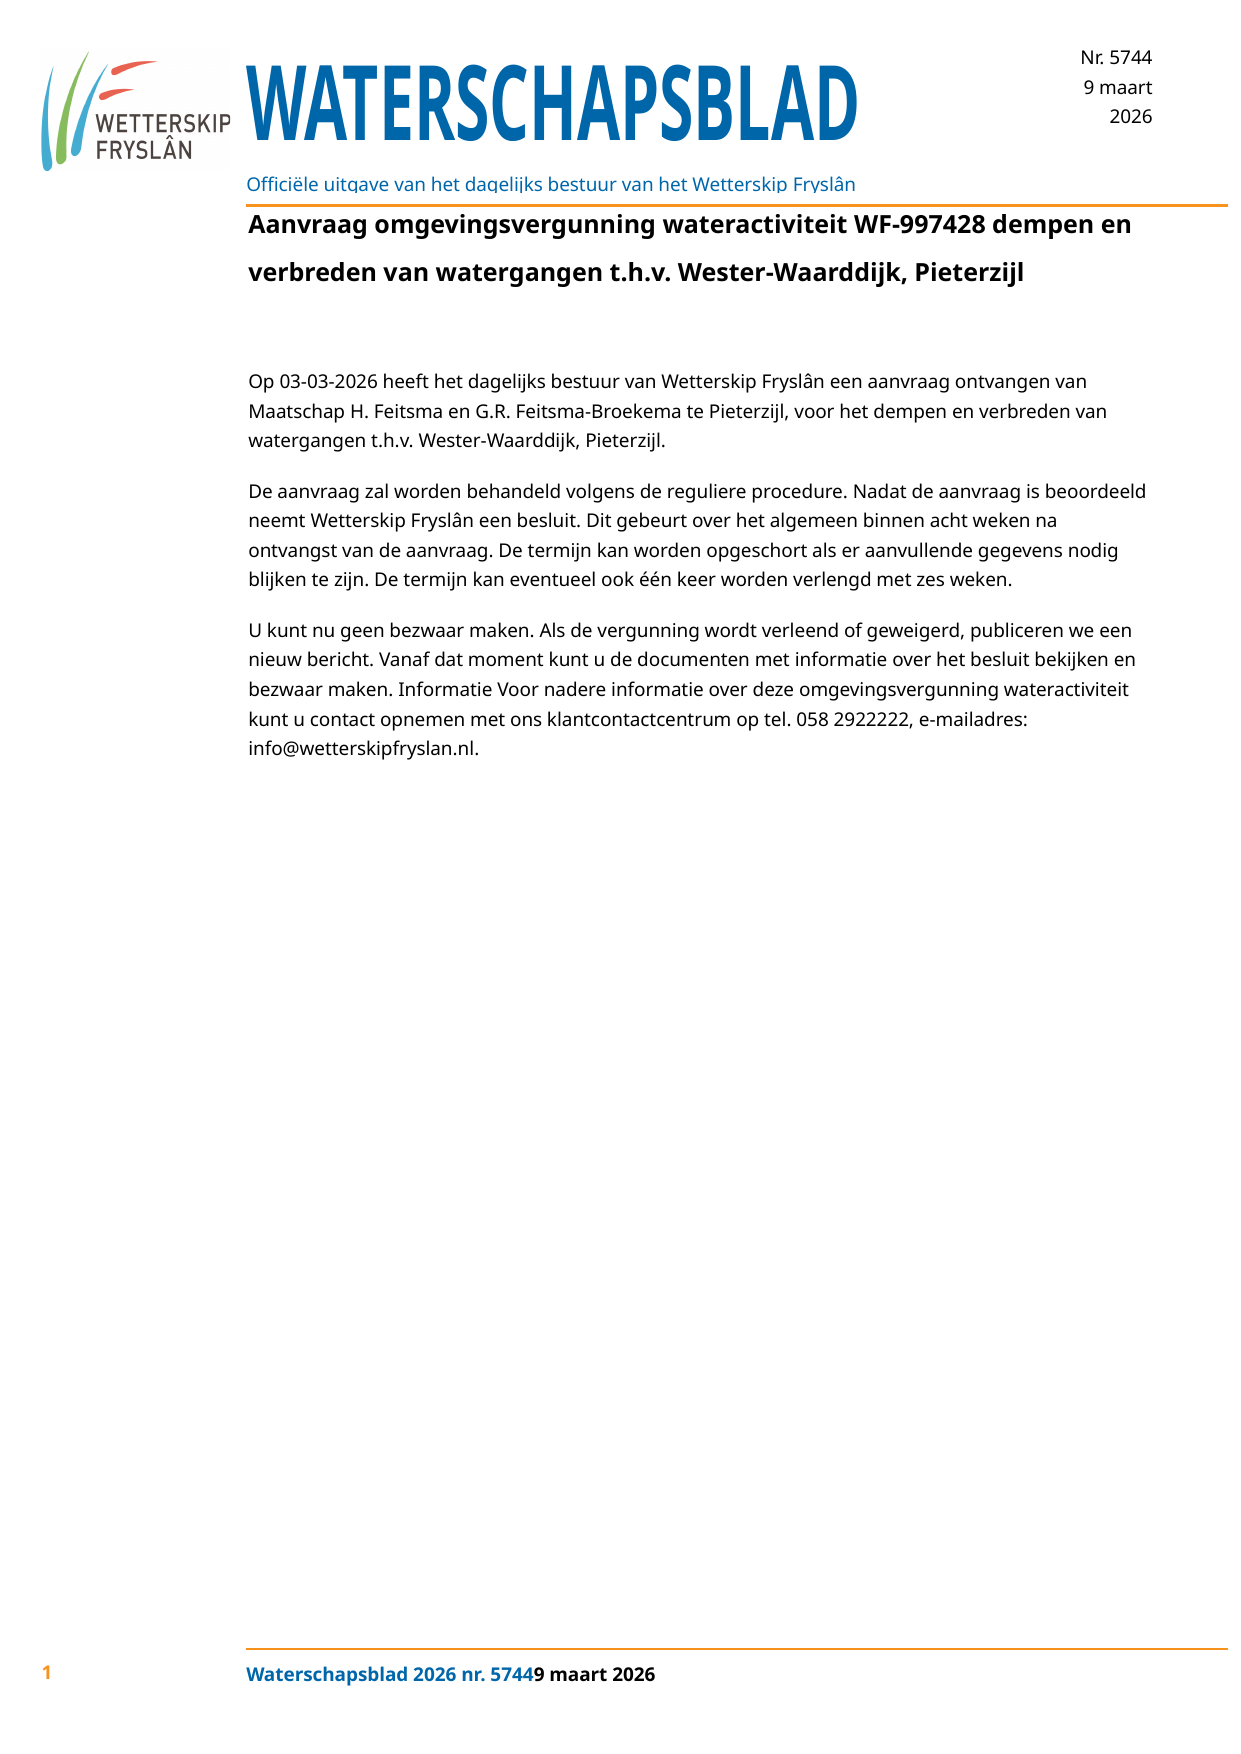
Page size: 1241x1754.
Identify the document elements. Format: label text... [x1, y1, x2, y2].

text Op 03-03-2026 heeft het dagelijks bestuur van Wetterskip Fryslân een aanvraag ontvangen van Maatschap H. Feitsma en G.R. Feitsma-Broekema te Pieterzijl, voor het dempen en verbreden van watergangen t.h.v. Wester-Waarddijk, Pieterzijl. [248, 368, 1152, 453]
text U kunt nu geen bezwaar maken. Als de vergunning wordt verleend of geweigerd, publiceren we een nieuw bericht. Vanaf dat moment kunt u de documenten met informatie over het besluit bekijken en bezwaar maken. Informatie Voor nadere informatie over deze omgevingsvergunning wateractiviteit kunt u contact opnemen met ons klantcontactcentrum op tel. 058 2922222, e-mailadres: info@wetterskipfryslan.nl. [248, 617, 1152, 761]
text Aanvraag omgevingsvergunning wateractiviteit WF-997428 dempen en verbreden van watergangen t.h.v. Wester-Waarddijk, Pieterzijl [248, 207, 1152, 288]
picture [41, 47, 231, 172]
text De aanvraag zal worden behandeld volgens de reguliere procedure. Nadat de aanvraag is beoordeeld neemt Wetterskip Fryslân een besluit. Dit gebeurt over het algemeen binnen acht weken na ontvangst van de aanvraag. De termijn kan worden opgeschort als er aanvullende gegevens nodig blijken te zijn. De termijn kan eventueel ook één keer worden verlengd met zes weken. [248, 478, 1152, 592]
